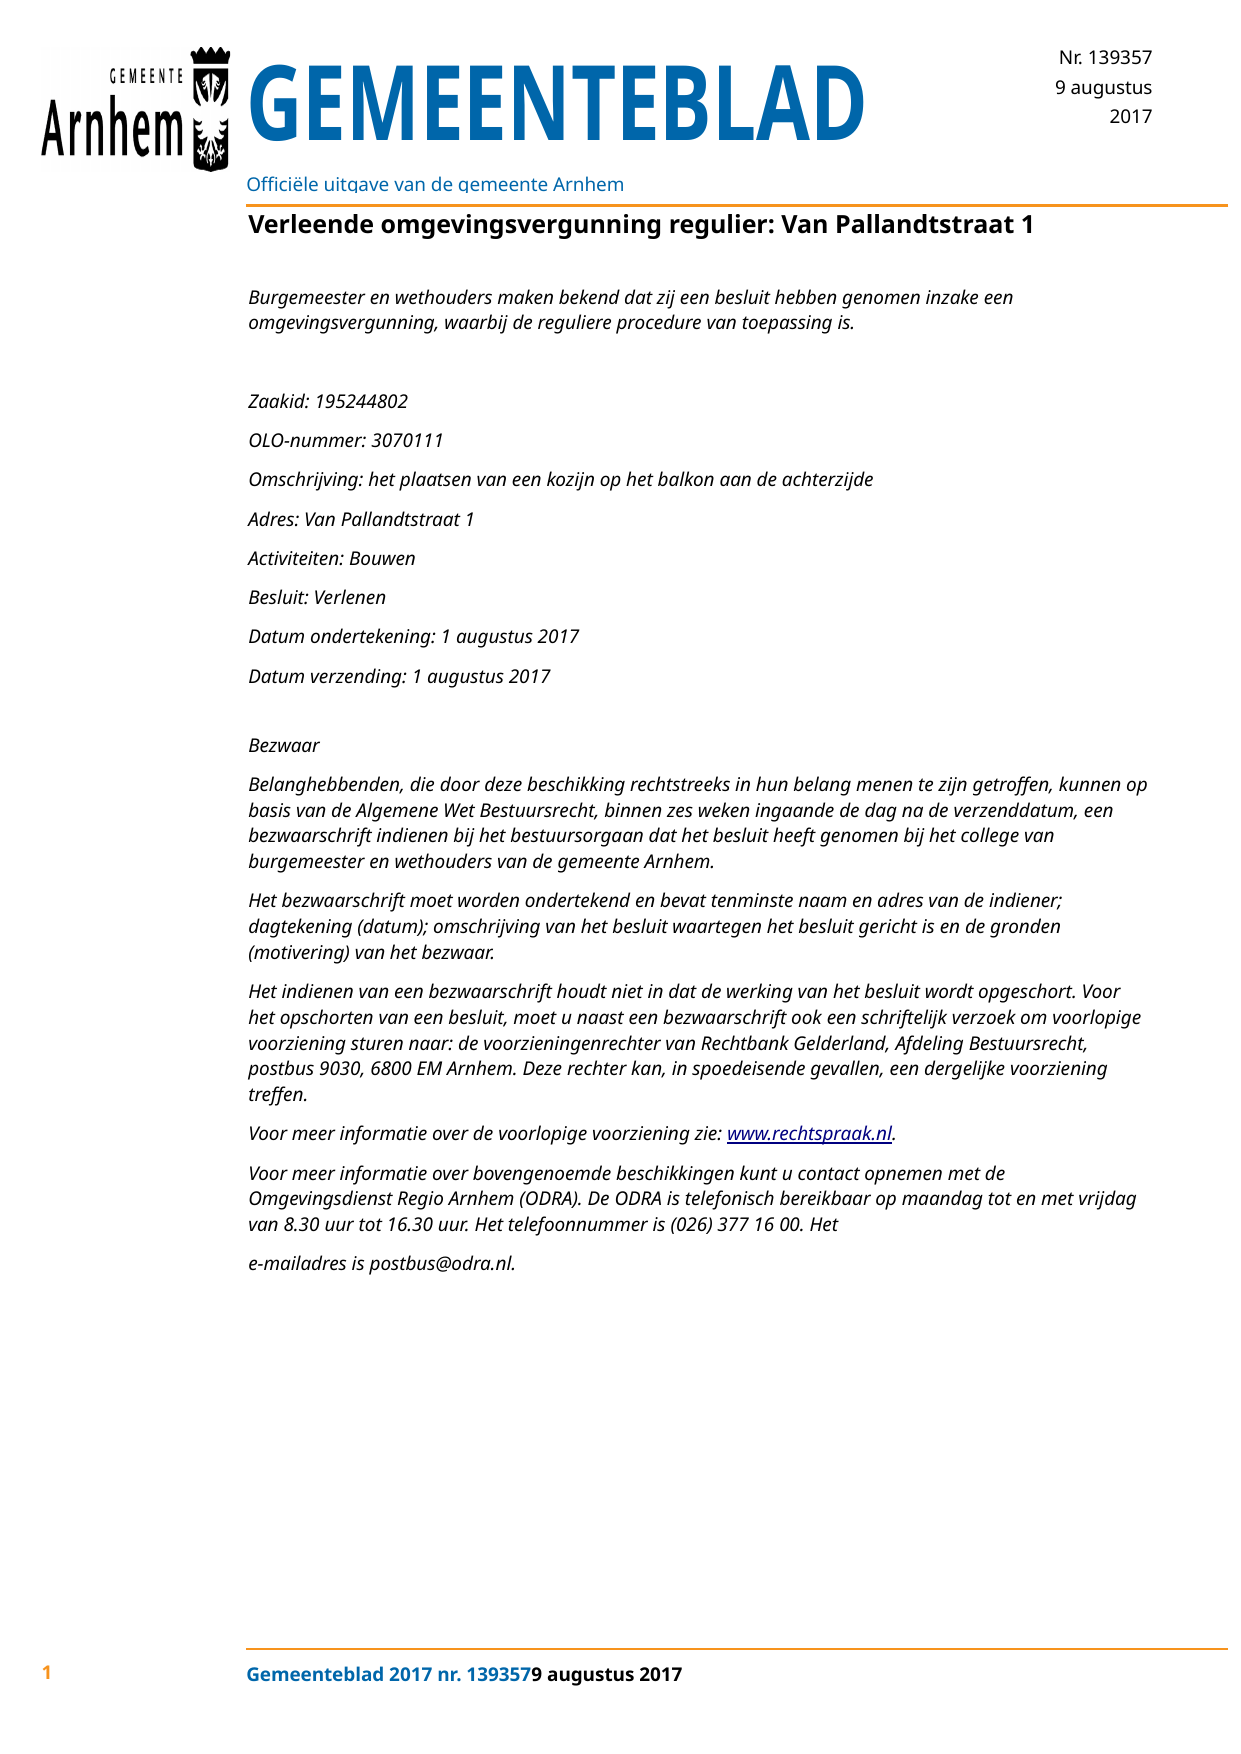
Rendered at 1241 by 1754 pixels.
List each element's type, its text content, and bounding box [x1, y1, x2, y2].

text Omschrijving: het plaatsen van een kozijn op het balkon aan de achterzijde [248, 467, 1152, 492]
text Datum verzending: 1 augustus 2017 [248, 663, 1152, 689]
text Belanghebbenden, die door deze beschikking rechtstreeks in hun belang menen te zijn getroffen, kunnen op basis van de Algemene Wet Bestuursrecht, binnen zes weken ingaande de dag na de verzenddatum, een bezwaarschrift indienen bij het bestuursorgaan dat het besluit heeft genomen bij het college van burgemeester en wethouders van de gemeente Arnhem. [248, 771, 1152, 874]
text Het indienen van een bezwaarschrift houdt niet in dat de werking van het besluit wordt opgeschort. Voor het opschorten van een besluit, moet u naast een bezwaarschrift ook een schriftelijk verzoek om voorlopige voorziening sturen naar: de voorzieningenrechter van Rechtbank Gelderland, Afdeling Bestuursrecht, postbus 9030, 6800 EM Arnhem. Deze rechter kan, in spoedeisende gevallen, een dergelijke voorziening treffen. [248, 978, 1152, 1107]
text OLO-nummer: 3070111 [248, 427, 1152, 453]
text Besluit: Verlenen [248, 584, 1152, 610]
text Voor meer informatie over de voorlopige voorziening zie: www.rechtspraak.nl. [248, 1121, 1152, 1146]
text e-mailadres is postbus@odra.nl. [248, 1251, 1152, 1276]
text Bezwaar [248, 732, 1152, 758]
picture [41, 47, 231, 172]
text Voor meer informatie over bovengenoemde beschikkingen kunt u contact opnemen met de Omgevingsdienst Regio Arnhem (ODRA). De ODRA is telefonisch bereikbaar op maandag tot en met vrijdag van 8.30 uur tot 16.30 uur. Het telefoonnummer is (026) 377 16 00. Het [248, 1160, 1152, 1237]
text Verleende omgevingsvergunning regulier: Van Pallandtstraat 1 [248, 207, 1152, 241]
text Het bezwaarschrift moet worden ondertekend en bevat tenminste naam en adres van de indiener; dagtekening (datum); omschrijving van het besluit waartegen het besluit gericht is en de gronden (motivering) van het bezwaar. [248, 888, 1152, 965]
text Datum ondertekening: 1 augustus 2017 [248, 624, 1152, 649]
text Activiteiten: Bouwen [248, 545, 1152, 571]
text Zaakid: 195244802 [248, 388, 1152, 414]
text Adres: Van Pallandtstraat 1 [248, 506, 1152, 532]
text Burgemeester en wethouders maken bekend dat zij een besluit hebben genomen inzake een omgevingsvergunning, waarbij de reguliere procedure van toepassing is. [248, 284, 1152, 335]
